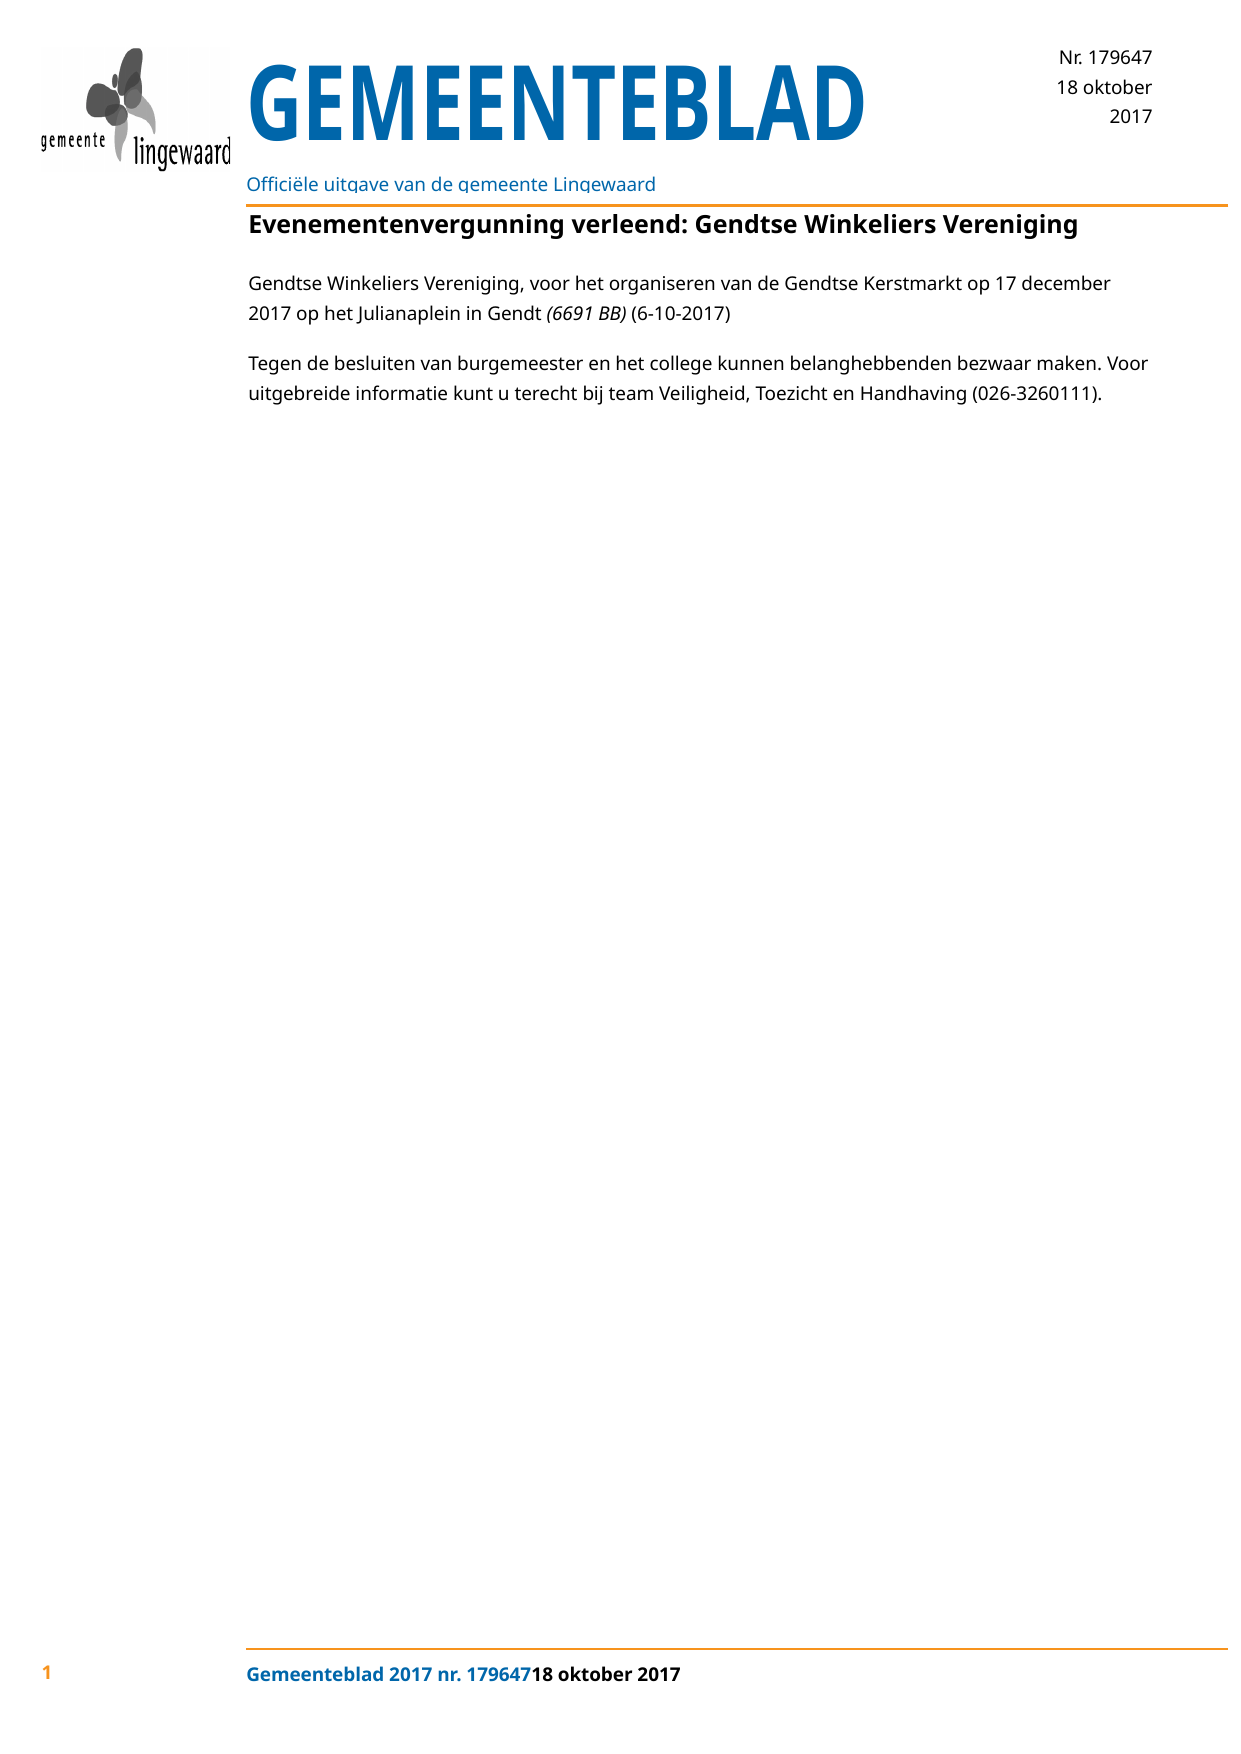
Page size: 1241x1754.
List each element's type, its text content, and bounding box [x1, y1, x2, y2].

text Tegen de besluiten van burgemeester en het college kunnen belanghebbenden bezwaar maken. Voor uitgebreide informatie kunt u terecht bij team Veiligheid, Toezicht en Handhaving (026-3260111). [248, 350, 1152, 406]
text Gendtse Winkeliers Vereniging, voor het organiseren van de Gendtse Kerstmarkt op 17 december 2017 op het Julianaplein in Gendt (6691 BB) (6-10-2017) [248, 270, 1152, 326]
picture [41, 47, 231, 172]
text Evenementenvergunning verleend: Gendtse Winkeliers Vereniging [248, 207, 1152, 241]
